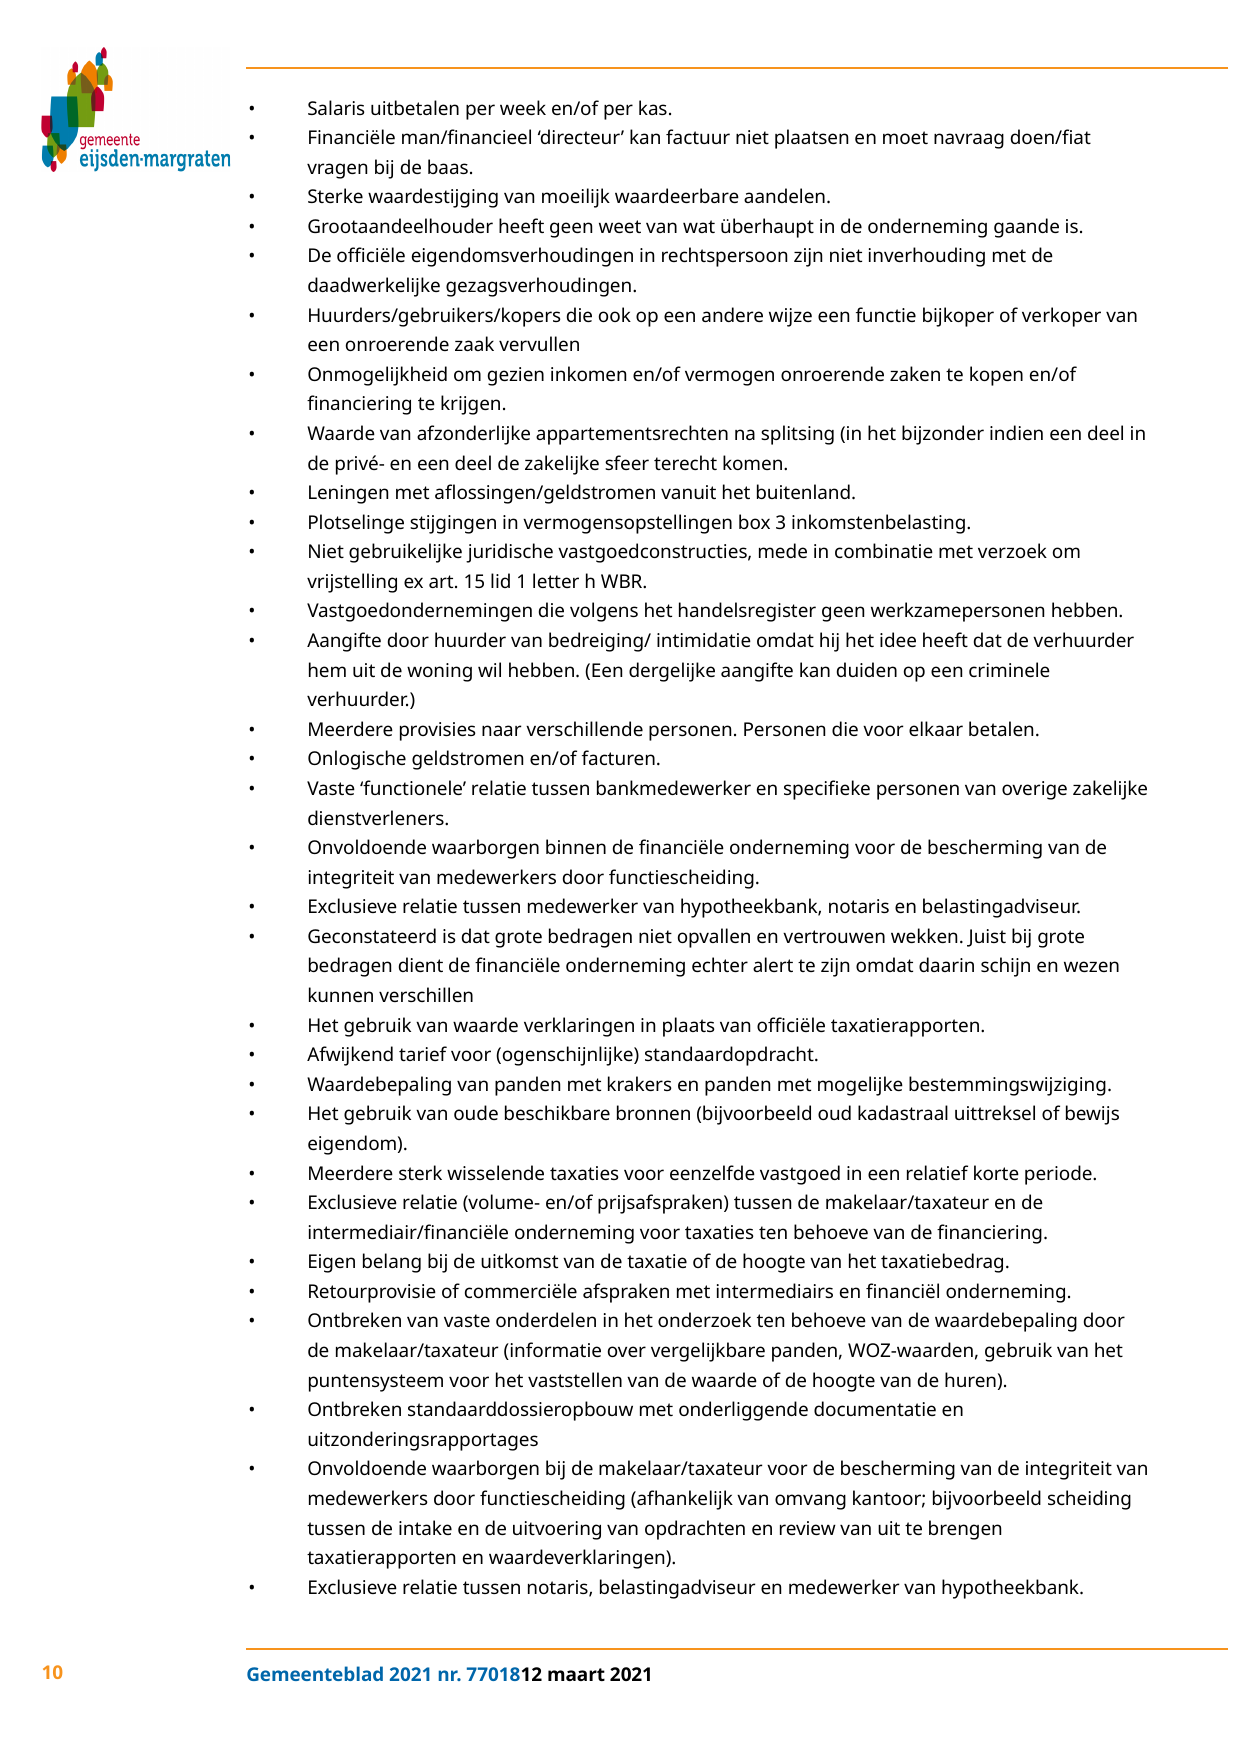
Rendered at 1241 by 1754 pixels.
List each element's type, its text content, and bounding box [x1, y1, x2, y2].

list Waarde van afzonderlijke appartementsrechten na splitsing (in het bijzonder indien een deel in de privé- en een deel de zakelijke sfeer terecht komen. [248, 420, 1152, 476]
list Plotselinge stijgingen in vermogensopstellingen box 3 inkomstenbelasting. [248, 509, 1152, 535]
picture [41, 47, 231, 172]
list Waardebepaling van panden met krakers en panden met mogelijke bestemmingswijziging. [248, 1071, 1152, 1097]
list Het gebruik van waarde verklaringen in plaats van officiële taxatierapporten. [248, 1012, 1152, 1038]
list Vaste ‘functionele’ relatie tussen bankmedewerker en specifieke personen van overige zakelijke dienstverleners. [248, 775, 1152, 831]
list Salaris uitbetalen per week en/of per kas. [248, 95, 1152, 121]
list Onmogelijkheid om gezien inkomen en/of vermogen onroerende zaken te kopen en/of financiering te krijgen. [248, 361, 1152, 416]
list Vastgoedondernemingen die volgens het handelsregister geen werkzamepersonen hebben. [248, 598, 1152, 623]
list De officiële eigendomsverhoudingen in rechtspersoon zijn niet inverhouding met de daadwerkelijke gezagsverhoudingen. [248, 243, 1152, 298]
list Meerdere provisies naar verschillende personen. Personen die voor elkaar betalen. [248, 716, 1152, 742]
list Leningen met aflossingen/geldstromen vanuit het buitenland. [248, 479, 1152, 505]
list Het gebruik van oude beschikbare bronnen (bijvoorbeeld oud kadastraal uittreksel of bewijs eigendom). [248, 1101, 1152, 1156]
list Ontbreken van vaste onderdelen in het onderzoek ten behoeve van de waardebepaling door de makelaar/taxateur (informatie over vergelijkbare panden, WOZ-waarden, gebruik van het puntensysteem voor het vaststellen van de waarde of de hoogte van de huren). [248, 1308, 1152, 1393]
list Aangifte door huurder van bedreiging/ intimidatie omdat hij het idee heeft dat de verhuurder hem uit de woning wil hebben. (Een dergelijke aangifte kan duiden op een criminele verhuurder.) [248, 627, 1152, 712]
list Grootaandeelhouder heeft geen weet van wat überhaupt in de onderneming gaande is. [248, 213, 1152, 239]
list Onvoldoende waarborgen bij de makelaar/taxateur voor de bescherming van de integriteit van medewerkers door functiescheiding (afhankelijk van omvang kantoor; bijvoorbeeld scheiding tussen de intake en de uitvoering van opdrachten en review van uit te brengen taxatierapporten en waardeverklaringen). [248, 1456, 1152, 1570]
list Afwijkend tarief voor (ogenschijnlijke) standaardopdracht. [248, 1041, 1152, 1067]
list Exclusieve relatie tussen medewerker van hypotheekbank, notaris en belastingadviseur. [248, 893, 1152, 919]
list Sterke waardestijging van moeilijk waardeerbare aandelen. [248, 183, 1152, 209]
list Ontbreken standaarddossieropbouw met onderliggende documentatie en uitzonderingsrapportages [248, 1396, 1152, 1452]
list Niet gebruikelijke juridische vastgoedconstructies, mede in combinatie met verzoek om vrijstelling ex art. 15 lid 1 letter h WBR. [248, 538, 1152, 594]
list Retourprovisie of commerciële afspraken met intermediairs en financiël onderneming. [248, 1278, 1152, 1304]
list Onvoldoende waarborgen binnen de financiële onderneming voor de bescherming van de integriteit van medewerkers door functiescheiding. [248, 834, 1152, 890]
list Financiële man/financieel ‘directeur’ kan factuur niet plaatsen en moet navraag doen/fiat vragen bij de baas. [248, 124, 1152, 180]
list Meerdere sterk wisselende taxaties voor eenzelfde vastgoed in een relatief korte periode. [248, 1160, 1152, 1186]
list Exclusieve relatie tussen notaris, belastingadviseur en medewerker van hypotheekbank. [248, 1574, 1152, 1600]
list Onlogische geldstromen en/of facturen. [248, 746, 1152, 771]
list Exclusieve relatie (volume- en/of prijsafspraken) tussen de makelaar/taxateur en de intermediair/financiële onderneming voor taxaties ten behoeve van de financiering. [248, 1189, 1152, 1245]
list Eigen belang bij de uitkomst van de taxatie of de hoogte van het taxatiebedrag. [248, 1248, 1152, 1274]
list Huurders/gebruikers/kopers die ook op een andere wijze een functie bijkoper of verkoper van een onroerende zaak vervullen [248, 302, 1152, 357]
list Geconstateerd is dat grote bedragen niet opvallen en vertrouwen wekken. Juist bij grote bedragen dient de financiële onderneming echter alert te zijn omdat daarin schijn en wezen kunnen verschillen [248, 923, 1152, 1008]
